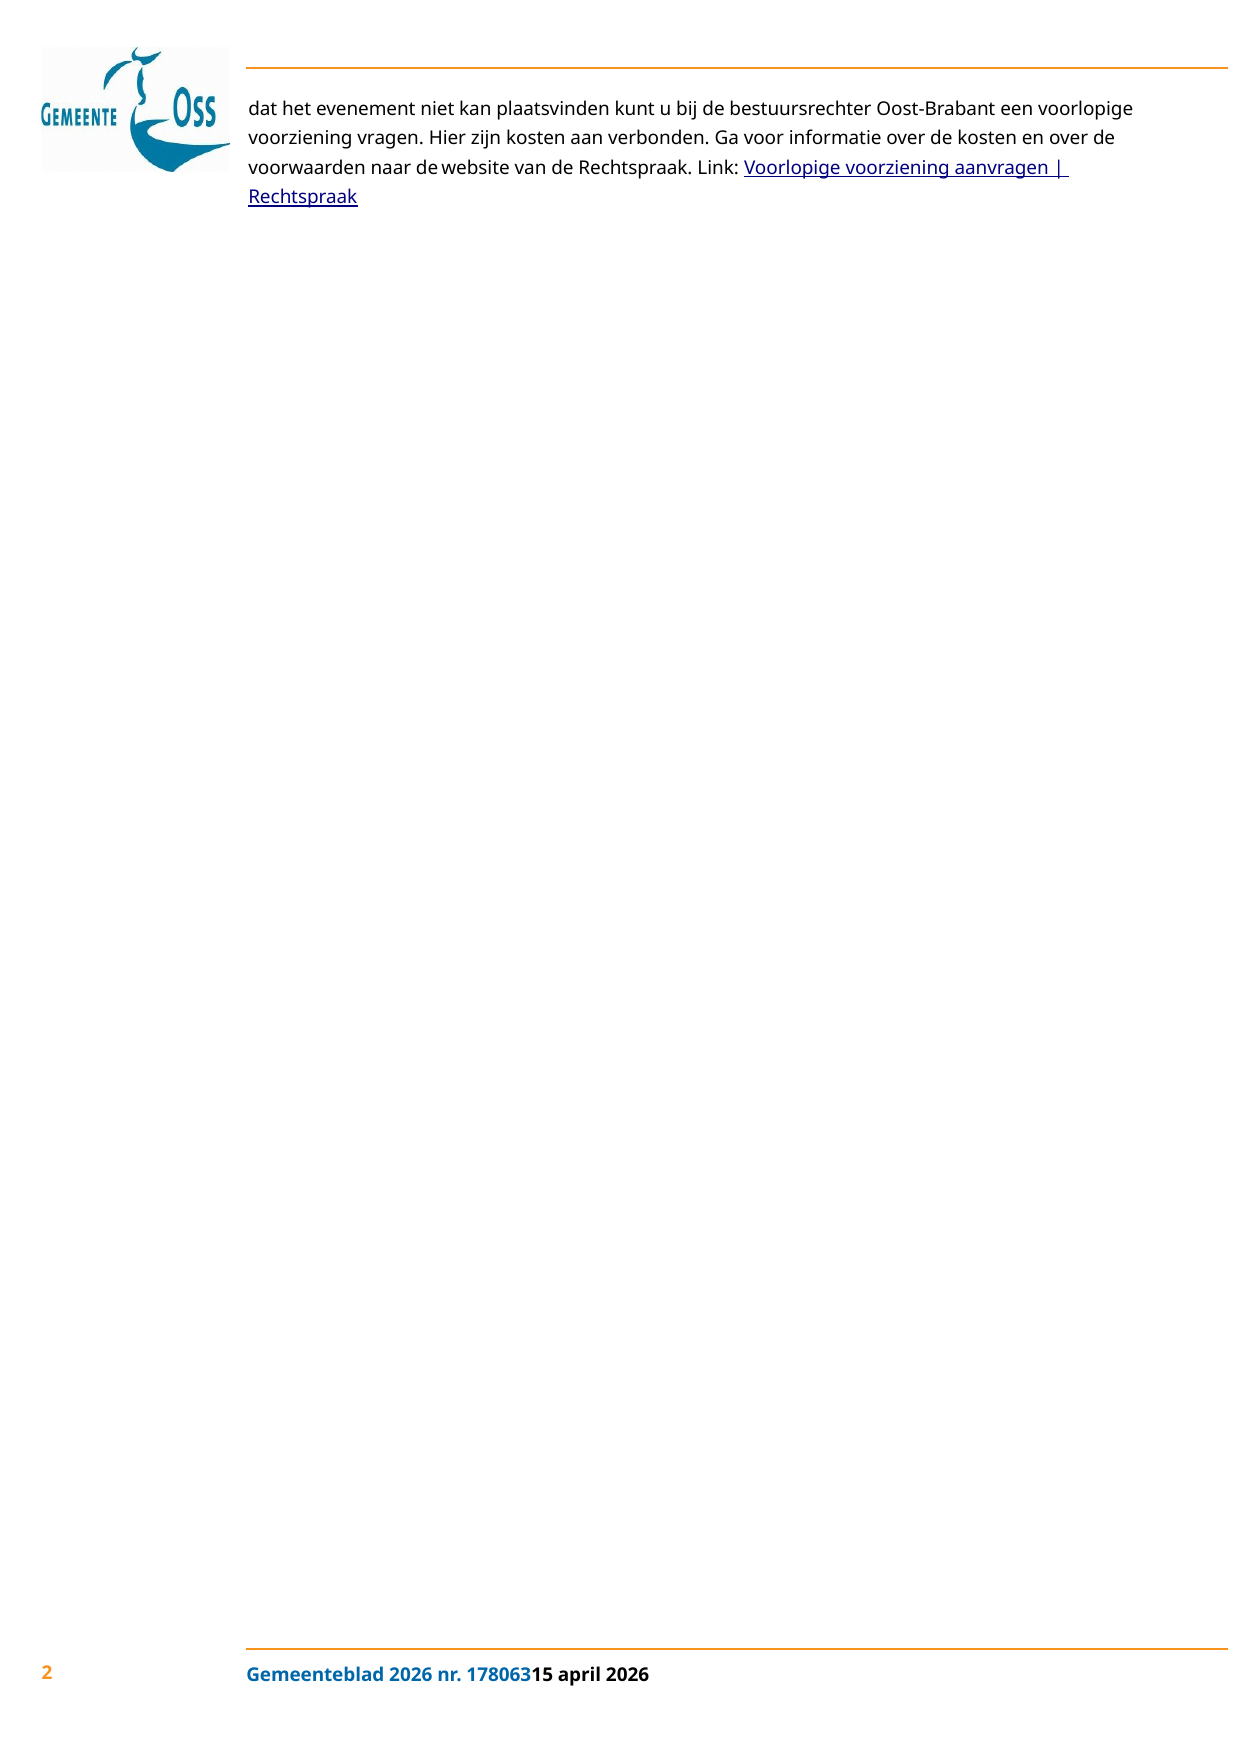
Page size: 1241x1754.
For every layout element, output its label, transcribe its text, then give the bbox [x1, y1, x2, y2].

picture [41, 47, 231, 172]
text dat het evenement niet kan plaatsvinden kunt u bij de bestuursrechter Oost-Brabant een voorlopige voorziening vragen. Hier zijn kosten aan verbonden. Ga voor informatie over de kosten en over de voorwaarden naar de website van de Rechtspraak. Link: Voorlopige voorziening aanvragen | Rechtspraak [248, 95, 1152, 209]
